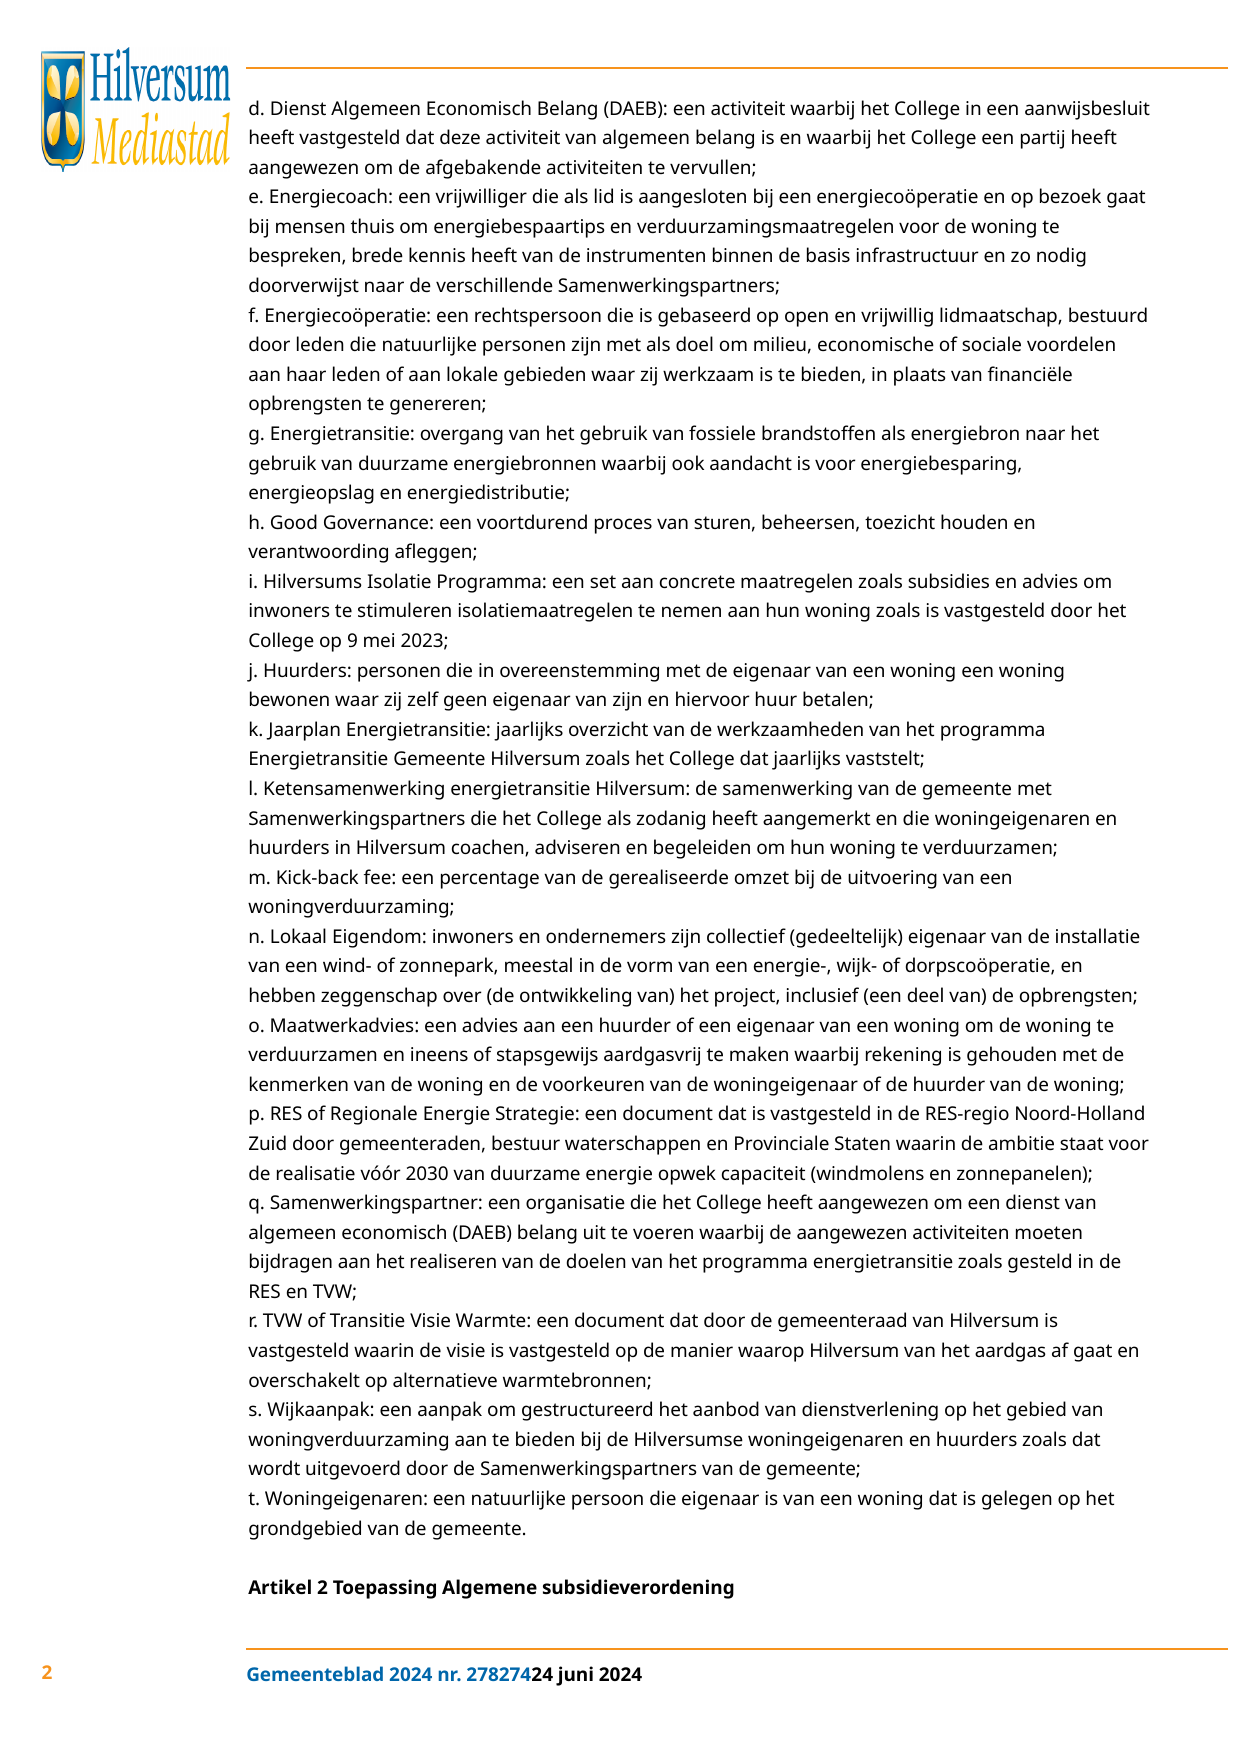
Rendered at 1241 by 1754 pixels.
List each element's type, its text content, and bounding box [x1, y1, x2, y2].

text p. RES of Regionale Energie Strategie: een document dat is vastgesteld in de RES-regio Noord-Holland Zuid door gemeenteraden, bestuur waterschappen en Provinciale Staten waarin de ambitie staat voor de realisatie vóór 2030 van duurzame energie opwek capaciteit (windmolens en zonnepanelen); [248, 1101, 1152, 1186]
text o. Maatwerkadvies: een advies aan een huurder of een eigenaar van een woning om de woning te verduurzamen en ineens of stapsgewijs aardgasvrij te maken waarbij rekening is gehouden met de kenmerken van de woning en de voorkeuren van de woningeigenaar of de huurder van de woning; [248, 1012, 1152, 1097]
text Artikel 2 Toepassing Algemene subsidieverordening [248, 1574, 1152, 1600]
text l. Ketensamenwerking energietransitie Hilversum: de samenwerking van de gemeente met Samenwerkingspartners die het College als zodanig heeft aangemerkt en die woningeigenaren en huurders in Hilversum coachen, adviseren en begeleiden om hun woning te verduurzamen; [248, 775, 1152, 860]
text m. Kick-back fee: een percentage van de gerealiseerde omzet bij de uitvoering van een woningverduurzaming; [248, 864, 1152, 919]
text q. Samenwerkingspartner: een organisatie die het College heeft aangewezen om een dienst van algemeen economisch (DAEB) belang uit te voeren waarbij de aangewezen activiteiten moeten bijdragen aan het realiseren van de doelen van het programma energietransitie zoals gesteld in de RES en TVW; [248, 1189, 1152, 1304]
text i. Hilversums Isolatie Programma: een set aan concrete maatregelen zoals subsidies en advies om inwoners te stimuleren isolatiemaatregelen te nemen aan hun woning zoals is vastgesteld door het College op 9 mei 2023; [248, 568, 1152, 653]
text e. Energiecoach: een vrijwilliger die als lid is aangesloten bij een energiecoöperatie en op bezoek gaat bij mensen thuis om energiebespaartips en verduurzamingsmaatregelen voor de woning te bespreken, brede kennis heeft van de instrumenten binnen de basis infrastructuur en zo nodig doorverwijst naar de verschillende Samenwerkingspartners; [248, 183, 1152, 298]
text d. Dienst Algemeen Economisch Belang (DAEB): een activiteit waarbij het College in een aanwijsbesluit heeft vastgesteld dat deze activiteit van algemeen belang is en waarbij het College een partij heeft aangewezen om de afgebakende activiteiten te vervullen; [248, 95, 1152, 180]
text r. TVW of Transitie Visie Warmte: een document dat door de gemeenteraad van Hilversum is vastgesteld waarin de visie is vastgesteld op de manier waarop Hilversum van het aardgas af gaat en overschakelt op alternatieve warmtebronnen; [248, 1308, 1152, 1393]
text h. Good Governance: een voortdurend proces van sturen, beheersen, toezicht houden en verantwoording afleggen; [248, 509, 1152, 564]
text s. Wijkaanpak: een aanpak om gestructureerd het aanbod van dienstverlening op het gebied van woningverduurzaming aan te bieden bij de Hilversumse woningeigenaren en huurders zoals dat wordt uitgevoerd door de Samenwerkingspartners van de gemeente; [248, 1396, 1152, 1481]
text j. Huurders: personen die in overeenstemming met de eigenaar van een woning een woning bewonen waar zij zelf geen eigenaar van zijn en hiervoor huur betalen; [248, 657, 1152, 712]
text f. Energiecoöperatie: een rechtspersoon die is gebaseerd op open en vrijwillig lidmaatschap, bestuurd door leden die natuurlijke personen zijn met als doel om milieu, economische of sociale voordelen aan haar leden of aan lokale gebieden waar zij werkzaam is te bieden, in plaats van financiële opbrengsten te genereren; [248, 302, 1152, 416]
picture [41, 47, 231, 172]
text t. Woningeigenaren: een natuurlijke persoon die eigenaar is van een woning dat is gelegen op het grondgebied van de gemeente. [248, 1485, 1152, 1541]
text k. Jaarplan Energietransitie: jaarlijks overzicht van de werkzaamheden van het programma Energietransitie Gemeente Hilversum zoals het College dat jaarlijks vaststelt; [248, 716, 1152, 771]
text g. Energietransitie: overgang van het gebruik van fossiele brandstoffen als energiebron naar het gebruik van duurzame energiebronnen waarbij ook aandacht is voor energiebesparing, energieopslag en energiedistributie; [248, 420, 1152, 505]
text n. Lokaal Eigendom: inwoners en ondernemers zijn collectief (gedeeltelijk) eigenaar van de installatie van een wind- of zonnepark, meestal in de vorm van een energie-, wijk- of dorpscoöperatie, en hebben zeggenschap over (de ontwikkeling van) het project, inclusief (een deel van) de opbrengsten; [248, 923, 1152, 1008]
